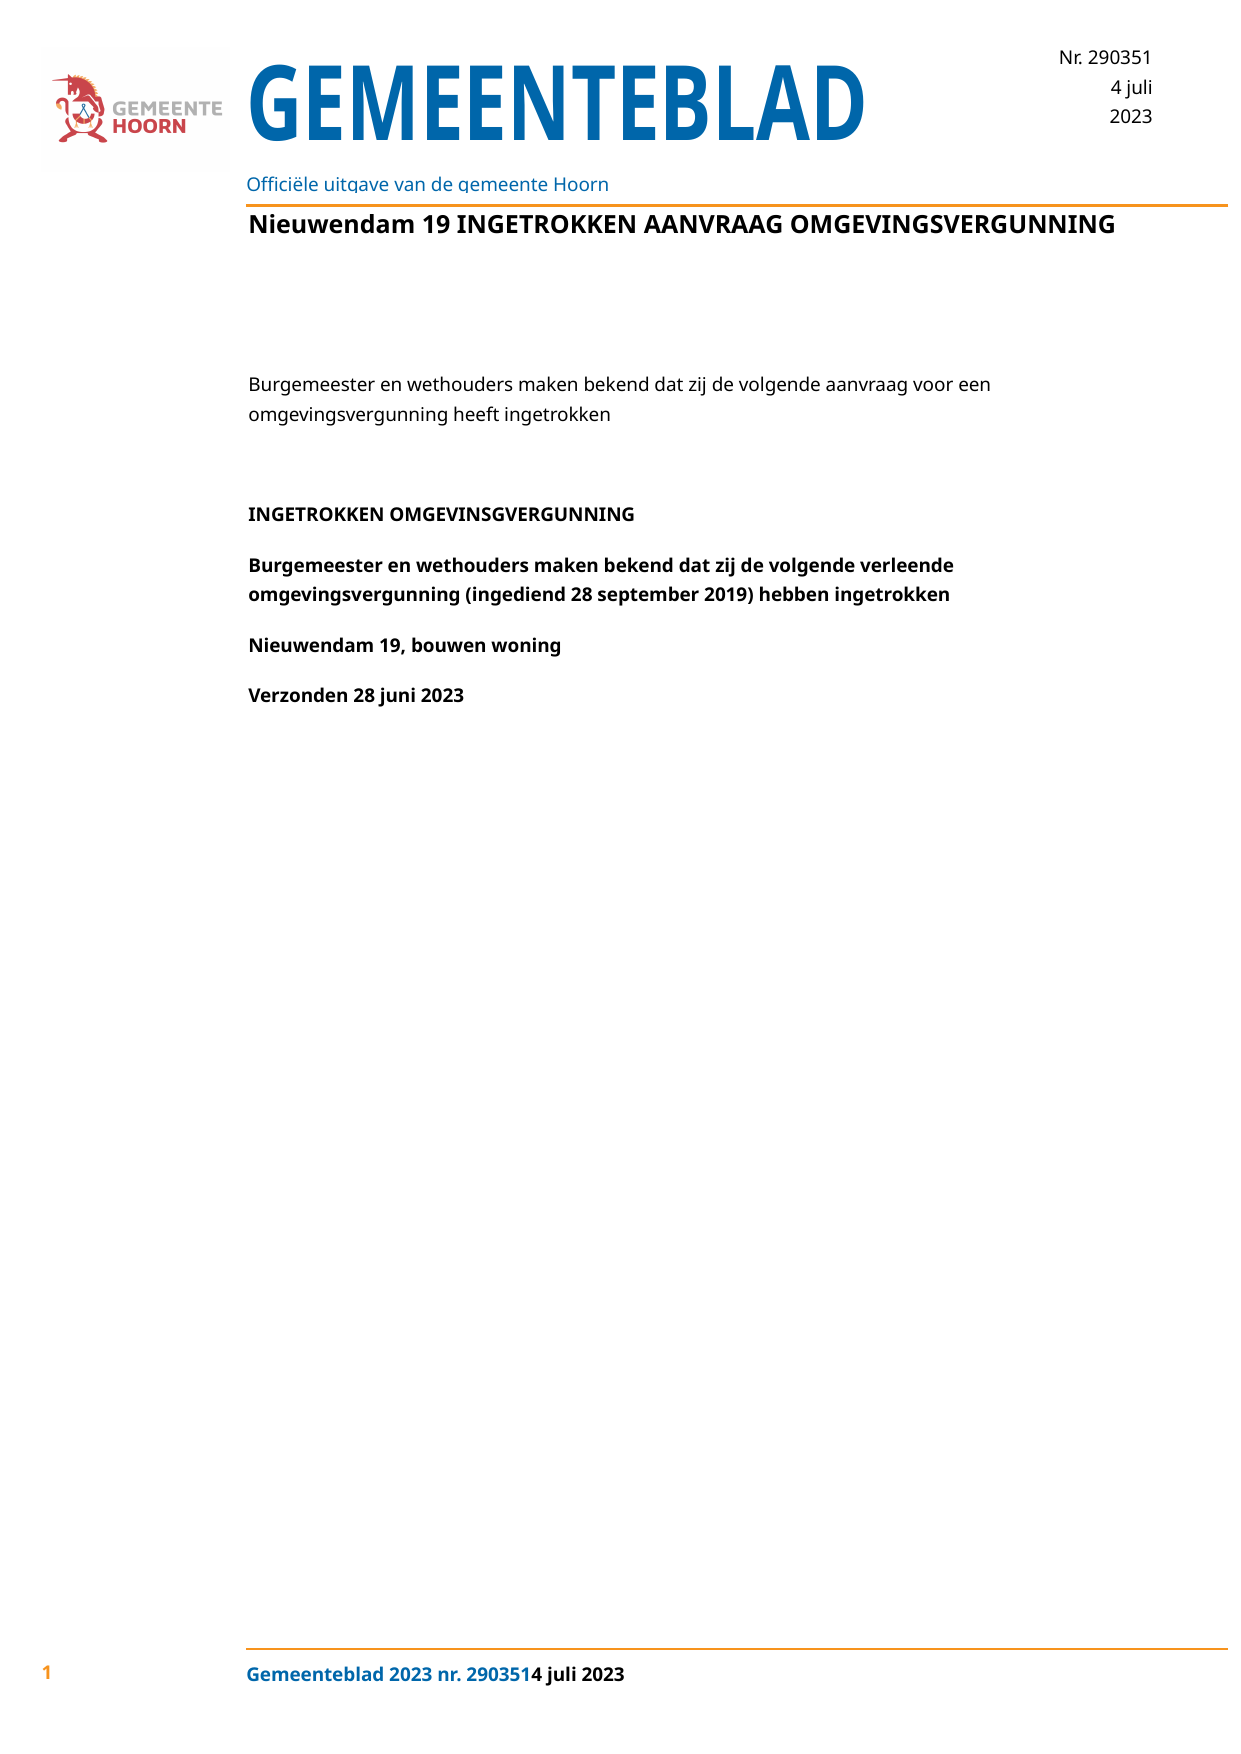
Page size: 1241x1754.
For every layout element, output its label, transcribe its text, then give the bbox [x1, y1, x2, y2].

picture [41, 47, 231, 172]
text Verzonden 28 juni 2023 [248, 682, 1152, 708]
text Nieuwendam 19 INGETROKKEN AANVRAAG OMGEVINGSVERGUNNING [248, 207, 1152, 241]
text Burgemeester en wethouders maken bekend dat zij de volgende aanvraag voor een omgevingsvergunning heeft ingetrokken [248, 371, 1152, 426]
text Burgemeester en wethouders maken bekend dat zij de volgende verleende omgevingsvergunning (ingediend 28 september 2019) hebben ingetrokken [248, 552, 1152, 607]
text INGETROKKEN OMGEVINSGVERGUNNING [248, 502, 1152, 527]
text Nieuwendam 19, bouwen woning [248, 632, 1152, 658]
